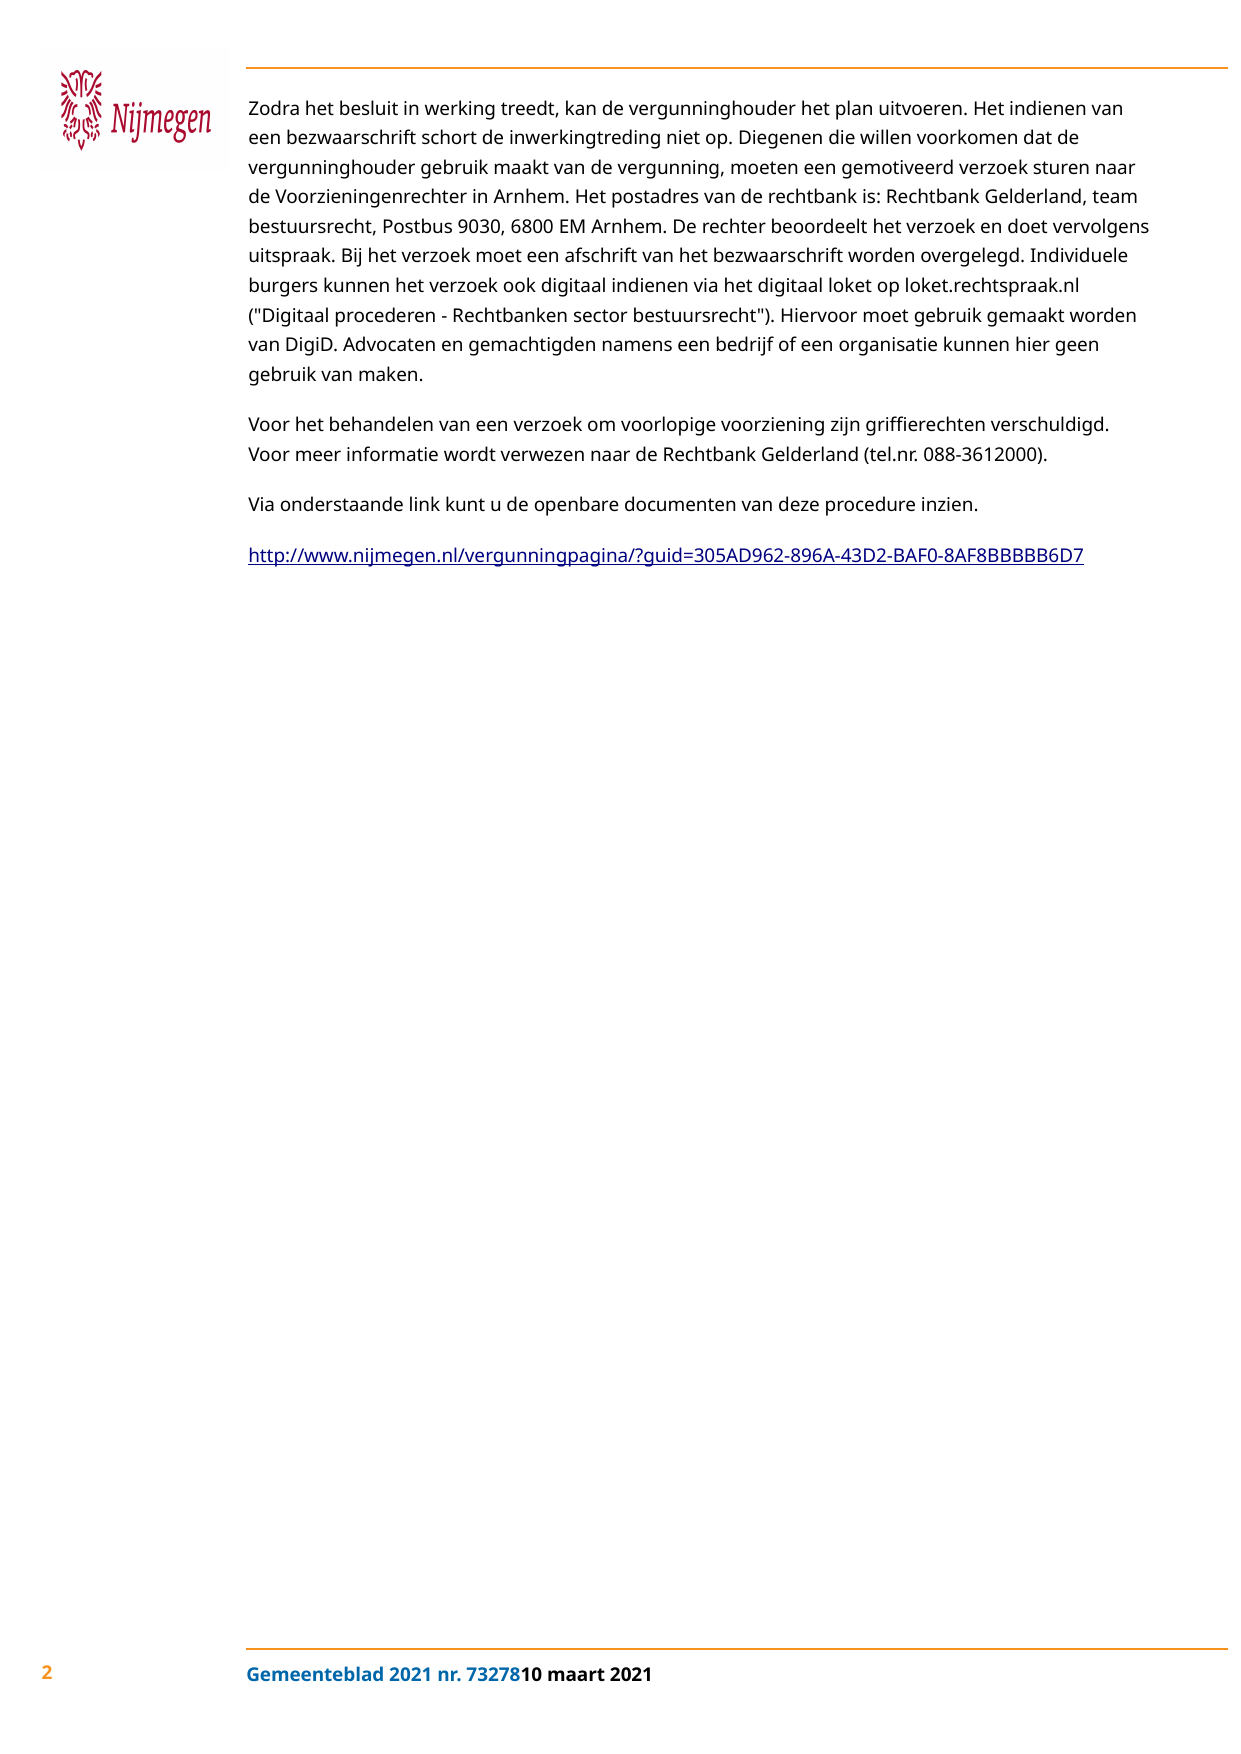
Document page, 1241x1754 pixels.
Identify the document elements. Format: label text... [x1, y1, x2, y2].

text Zodra het besluit in werking treedt, kan de vergunninghouder het plan uitvoeren. Het indienen van een bezwaarschrift schort de inwerkingtreding niet op. Diegenen die willen voorkomen dat de vergunninghouder gebruik maakt van de vergunning, moeten een gemotiveerd verzoek sturen naar de Voorzieningenrechter in Arnhem. Het postadres van de rechtbank is: Rechtbank Gelderland, team bestuursrecht, Postbus 9030, 6800 EM Arnhem. De rechter beoordeelt het verzoek en doet vervolgens uitspraak. Bij het verzoek moet een afschrift van het bezwaarschrift worden overgelegd. Individuele burgers kunnen het verzoek ook digitaal indienen via het digitaal loket op loket.rechtspraak.nl ("Digitaal procederen - Rechtbanken sector bestuursrecht"). Hiervoor moet gebruik gemaakt worden van DigiD. Advocaten en gemachtigden namens een bedrijf of een organisatie kunnen hier geen gebruik van maken. [248, 95, 1152, 387]
text Voor het behandelen van een verzoek om voorlopige voorziening zijn griffierechten verschuldigd. Voor meer informatie wordt verwezen naar de Rechtbank Gelderland (tel.nr. 088-3612000). [248, 411, 1152, 467]
text http://www.nijmegen.nl/vergunningpagina/?guid=305AD962-896A-43D2-BAF0-8AF8BBBBB6D7 [248, 542, 1152, 568]
text Via onderstaande link kunt u de openbare documenten van deze procedure inzien. [248, 491, 1152, 517]
picture [41, 47, 231, 172]
